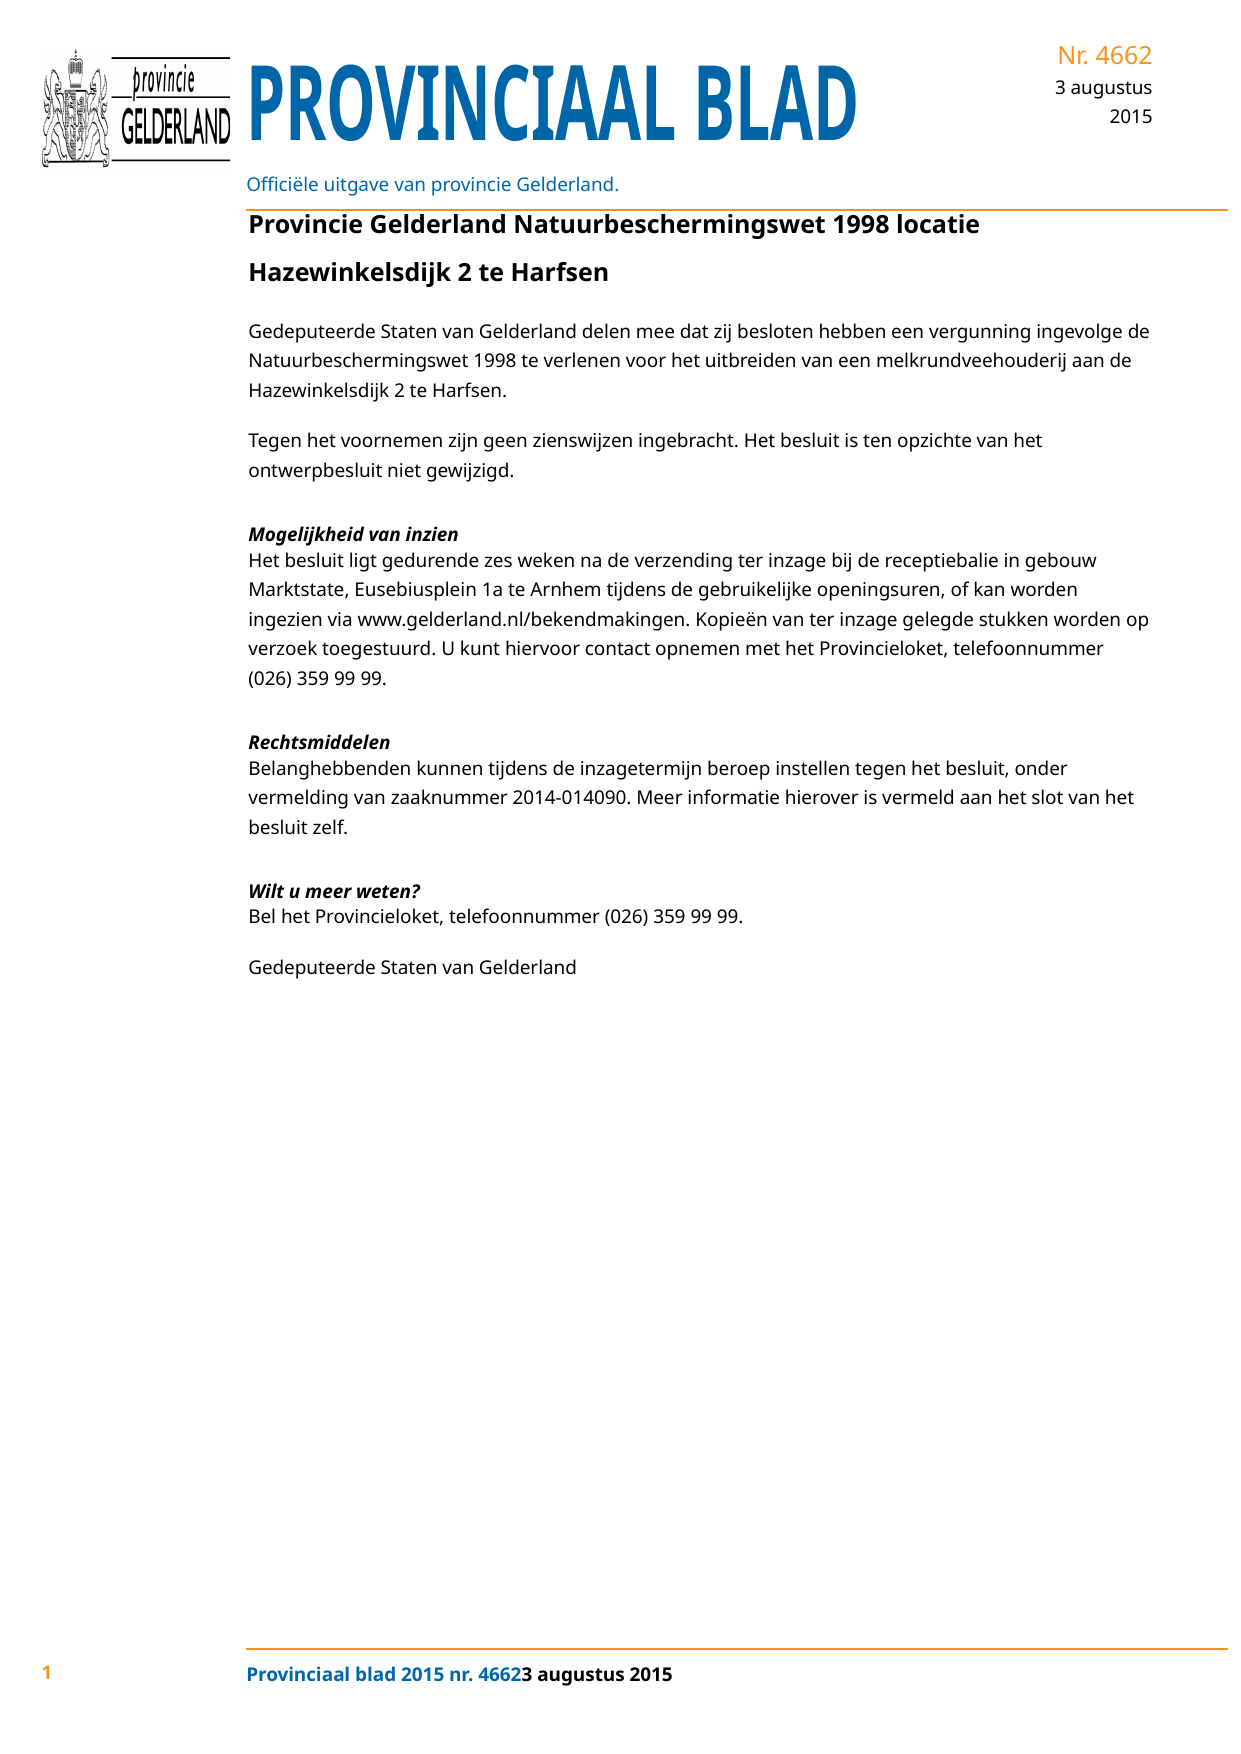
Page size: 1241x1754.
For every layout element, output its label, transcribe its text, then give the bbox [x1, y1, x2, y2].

text Gedeputeerde Staten van Gelderland delen mee dat zij besloten hebben een vergunning ingevolge de Natuurbeschermingswet 1998 te verlenen voor het uitbreiden van een melkrundveehouderij aan de Hazewinkelsdijk 2 te Harfsen. [248, 318, 1152, 403]
text Tegen het voornemen zijn geen zienswijzen ingebracht. Het besluit is ten opzichte van het ontwerpbesluit niet gewijzigd. [248, 427, 1152, 483]
text Bel het Provincieloket, telefoonnummer (026) 359 99 99. [248, 904, 1152, 929]
text Gedeputeerde Staten van Gelderland [248, 954, 1152, 980]
text Provincie Gelderland Natuurbeschermingswet 1998 locatie Hazewinkelsdijk 2 te Harfsen [248, 211, 1152, 288]
text Rechtsmiddelen [248, 729, 1152, 755]
text Het besluit ligt gedurende zes weken na de verzending ter inzage bij de receptiebalie in gebouw Marktstate, Eusebiusplein 1a te Arnhem tijdens de gebruikelijke openingsuren, of kan worden ingezien via www.gelderland.nl/bekendmakingen. Kopieën van ter inzage gelegde stukken worden op verzoek toegestuurd. U kunt hiervoor contact opnemen met het Provincieloket, telefoonnummer (026) 359 99 99. [248, 547, 1152, 691]
text Wilt u meer weten? [248, 878, 1152, 904]
text Belanghebbenden kunnen tijdens de inzagetermijn beroep instellen tegen het besluit, onder vermelding van zaaknummer 2014-014090. Meer informatie hierover is vermeld aan het slot van het besluit zelf. [248, 755, 1152, 840]
text Mogelijkheid van inzien [248, 521, 1152, 547]
picture [41, 47, 231, 172]
